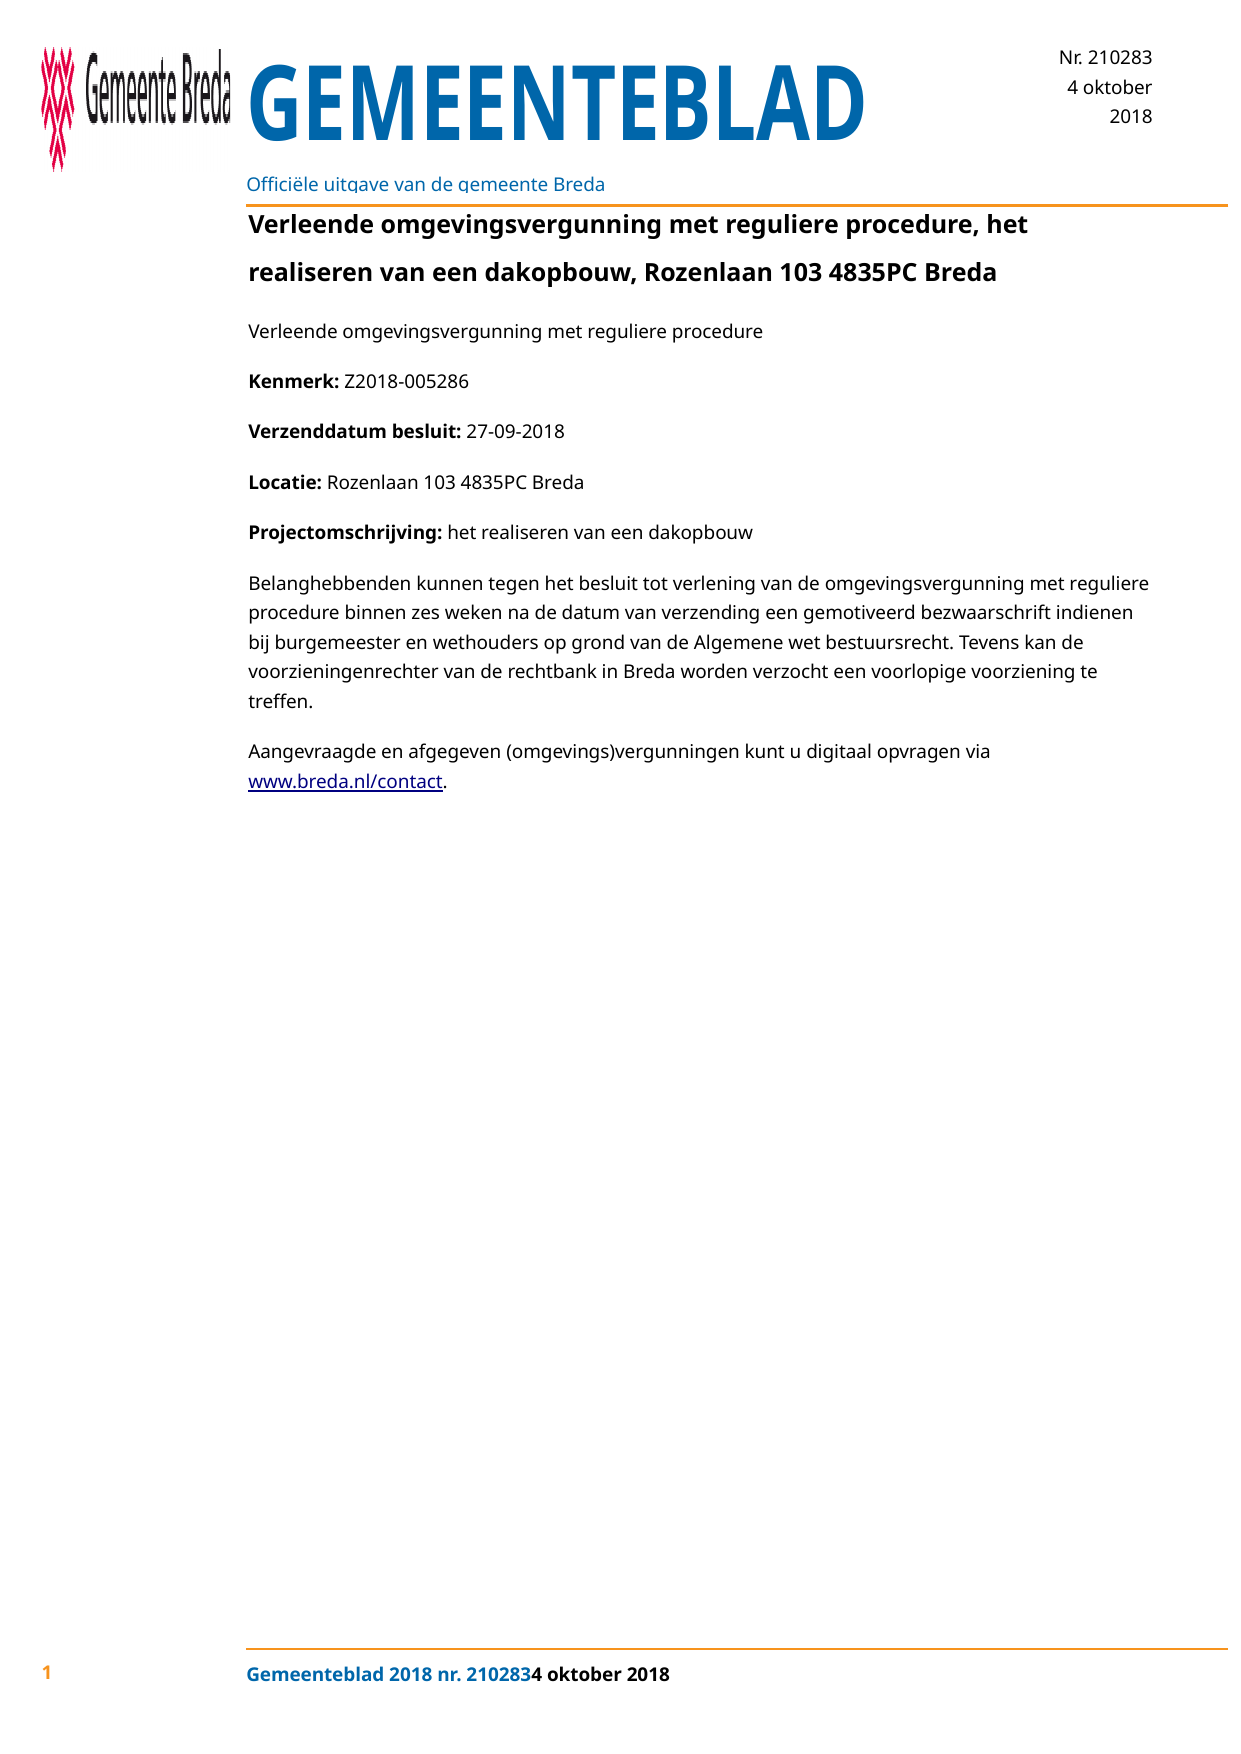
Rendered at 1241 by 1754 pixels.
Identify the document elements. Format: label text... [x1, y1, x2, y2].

picture [41, 47, 231, 172]
text Projectomschrijving: het realiseren van een dakopbouw [248, 519, 1152, 545]
text Locatie: Rozenlaan 103 4835PC Breda [248, 469, 1152, 495]
text Verleende omgevingsvergunning met reguliere procedure [248, 318, 1152, 344]
text Verleende omgevingsvergunning met reguliere procedure, het realiseren van een dakopbouw, Rozenlaan 103 4835PC Breda [248, 207, 1152, 288]
text Aangevraagde en afgegeven (omgevings)vergunningen kunt u digitaal opvragen via www.breda.nl/contact. [248, 739, 1152, 794]
text Kenmerk: Z2018-005286 [248, 368, 1152, 394]
text Verzenddatum besluit: 27-09-2018 [248, 419, 1152, 444]
text Belanghebbenden kunnen tegen het besluit tot verlening van de omgevingsvergunning met reguliere procedure binnen zes weken na de datum van verzending een gemotiveerd bezwaarschrift indienen bij burgemeester en wethouders op grond van de Algemene wet bestuursrecht. Tevens kan de voorzieningenrechter van de rechtbank in Breda worden verzocht een voorlopige voorziening te treffen. [248, 570, 1152, 714]
